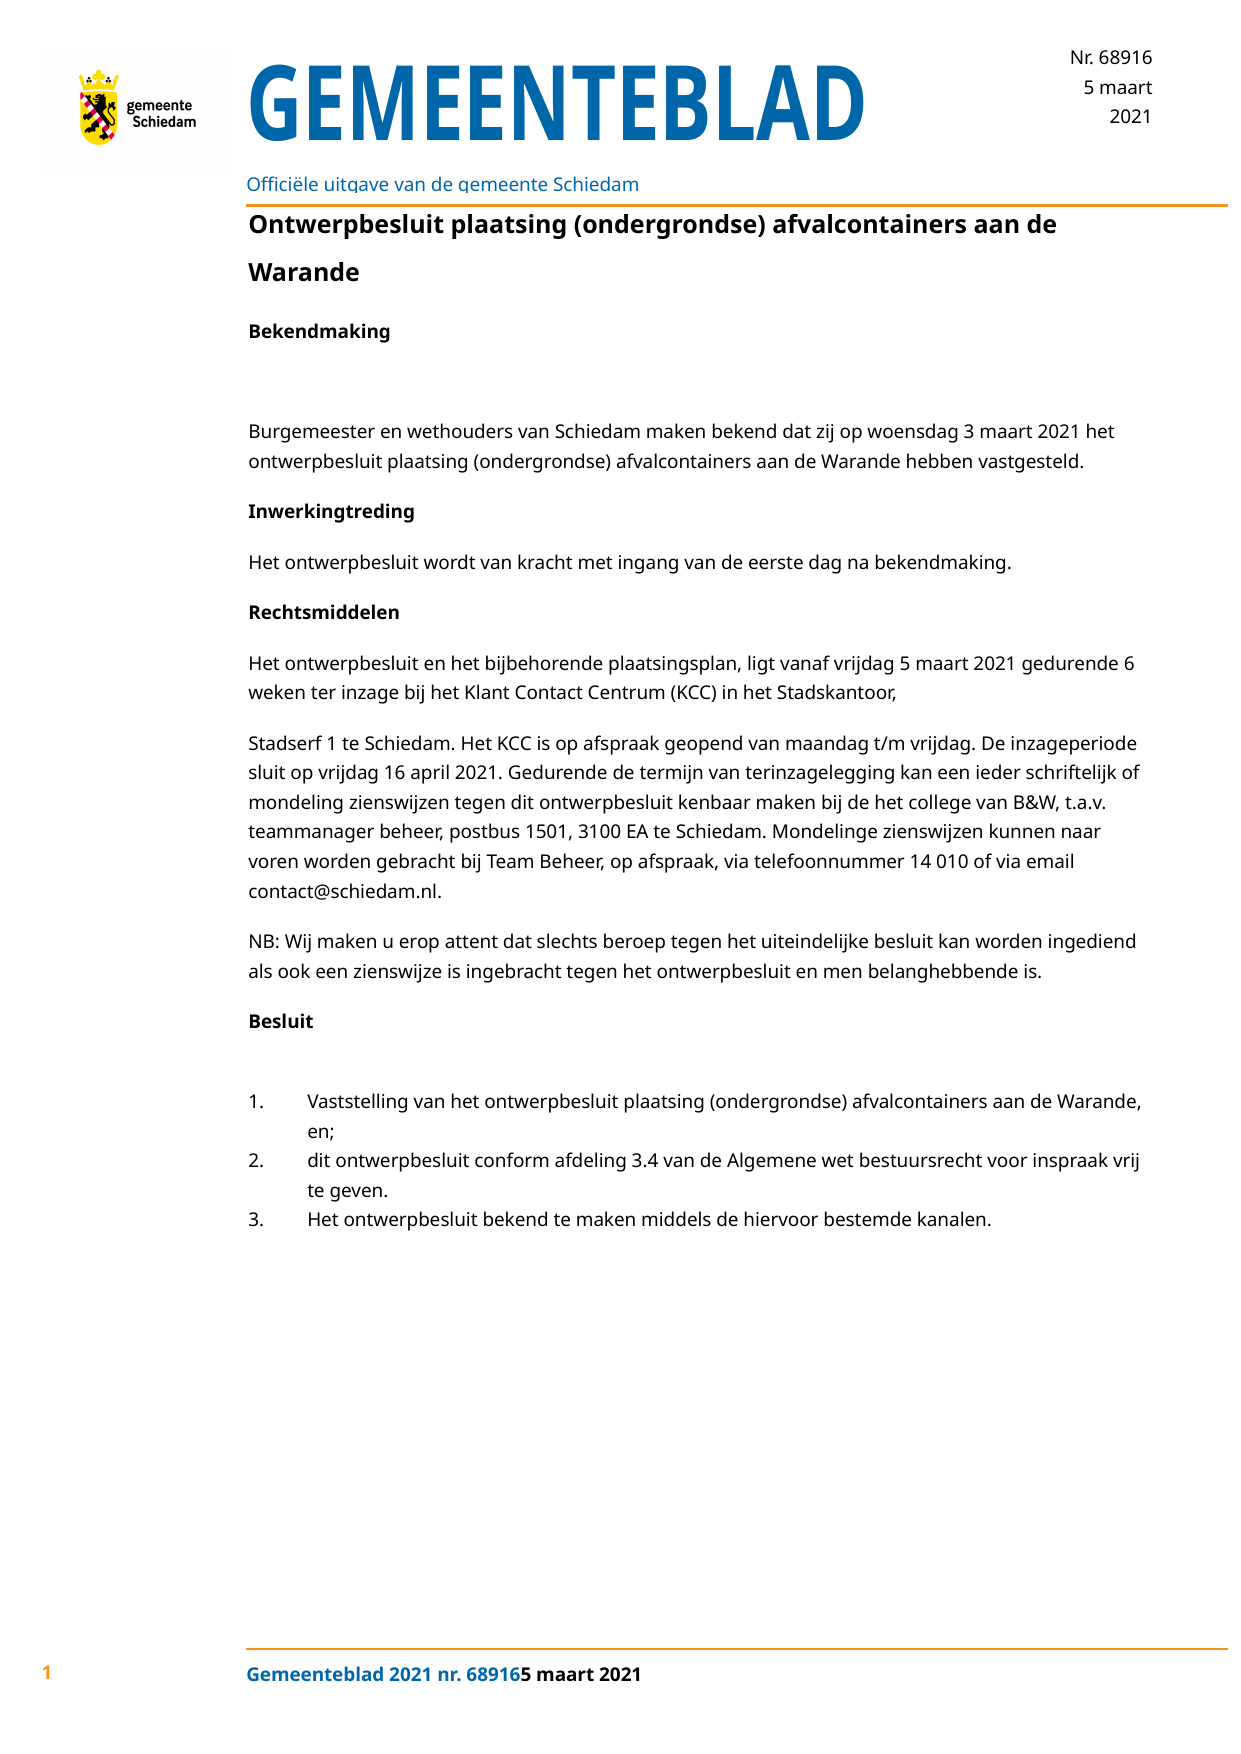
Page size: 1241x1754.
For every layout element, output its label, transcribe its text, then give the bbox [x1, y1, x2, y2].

text Rechtsmiddelen [248, 599, 1152, 625]
text Stadserf 1 te Schiedam. Het KCC is op afspraak geopend van maandag t/m vrijdag. De inzageperiode sluit op vrijdag 16 april 2021. Gedurende de termijn van terinzagelegging kan een ieder schriftelijk of mondeling zienswijzen tegen dit ontwerpbesluit kenbaar maken bij de het college van B&W, t.a.v. teammanager beheer, postbus 1501, 3100 EA te Schiedam. Mondelinge zienswijzen kunnen naar voren worden gebracht bij Team Beheer, op afspraak, via telefoonnummer 14 010 of via email contact@schiedam.nl. [248, 730, 1152, 904]
text Inwerkingtreding [248, 499, 1152, 524]
text Ontwerpbesluit plaatsing (ondergrondse) afvalcontainers aan de Warande [248, 207, 1152, 288]
text Het ontwerpbesluit en het bijbehorende plaatsingsplan, ligt vanaf vrijdag 5 maart 2021 gedurende 6 weken ter inzage bij het Klant Contact Centrum (KCC) in het Stadskantoor, [248, 650, 1152, 705]
list Het ontwerpbesluit bekend te maken middels de hiervoor bestemde kanalen. [248, 1207, 1152, 1232]
text NB: Wij maken u erop attent dat slechts beroep tegen het uiteindelijke besluit kan worden ingediend als ook een zienswijze is ingebracht tegen het ontwerpbesluit en men belanghebbende is. [248, 928, 1152, 984]
text Besluit [248, 1008, 1152, 1034]
list Vaststelling van het ontwerpbesluit plaatsing (ondergrondse) afvalcontainers aan de Warande, en; [248, 1088, 1152, 1144]
text Burgemeester en wethouders van Schiedam maken bekend dat zij op woensdag 3 maart 2021 het ontwerpbesluit plaatsing (ondergrondse) afvalcontainers aan de Warande hebben vastgesteld. [248, 419, 1152, 474]
list dit ontwerpbesluit conform afdeling 3.4 van de Algemene wet bestuursrecht voor inspraak vrij te geven. [248, 1147, 1152, 1203]
picture [41, 47, 231, 172]
text Bekendmaking [248, 318, 1152, 344]
text Het ontwerpbesluit wordt van kracht met ingang van de eerste dag na bekendmaking. [248, 549, 1152, 575]
